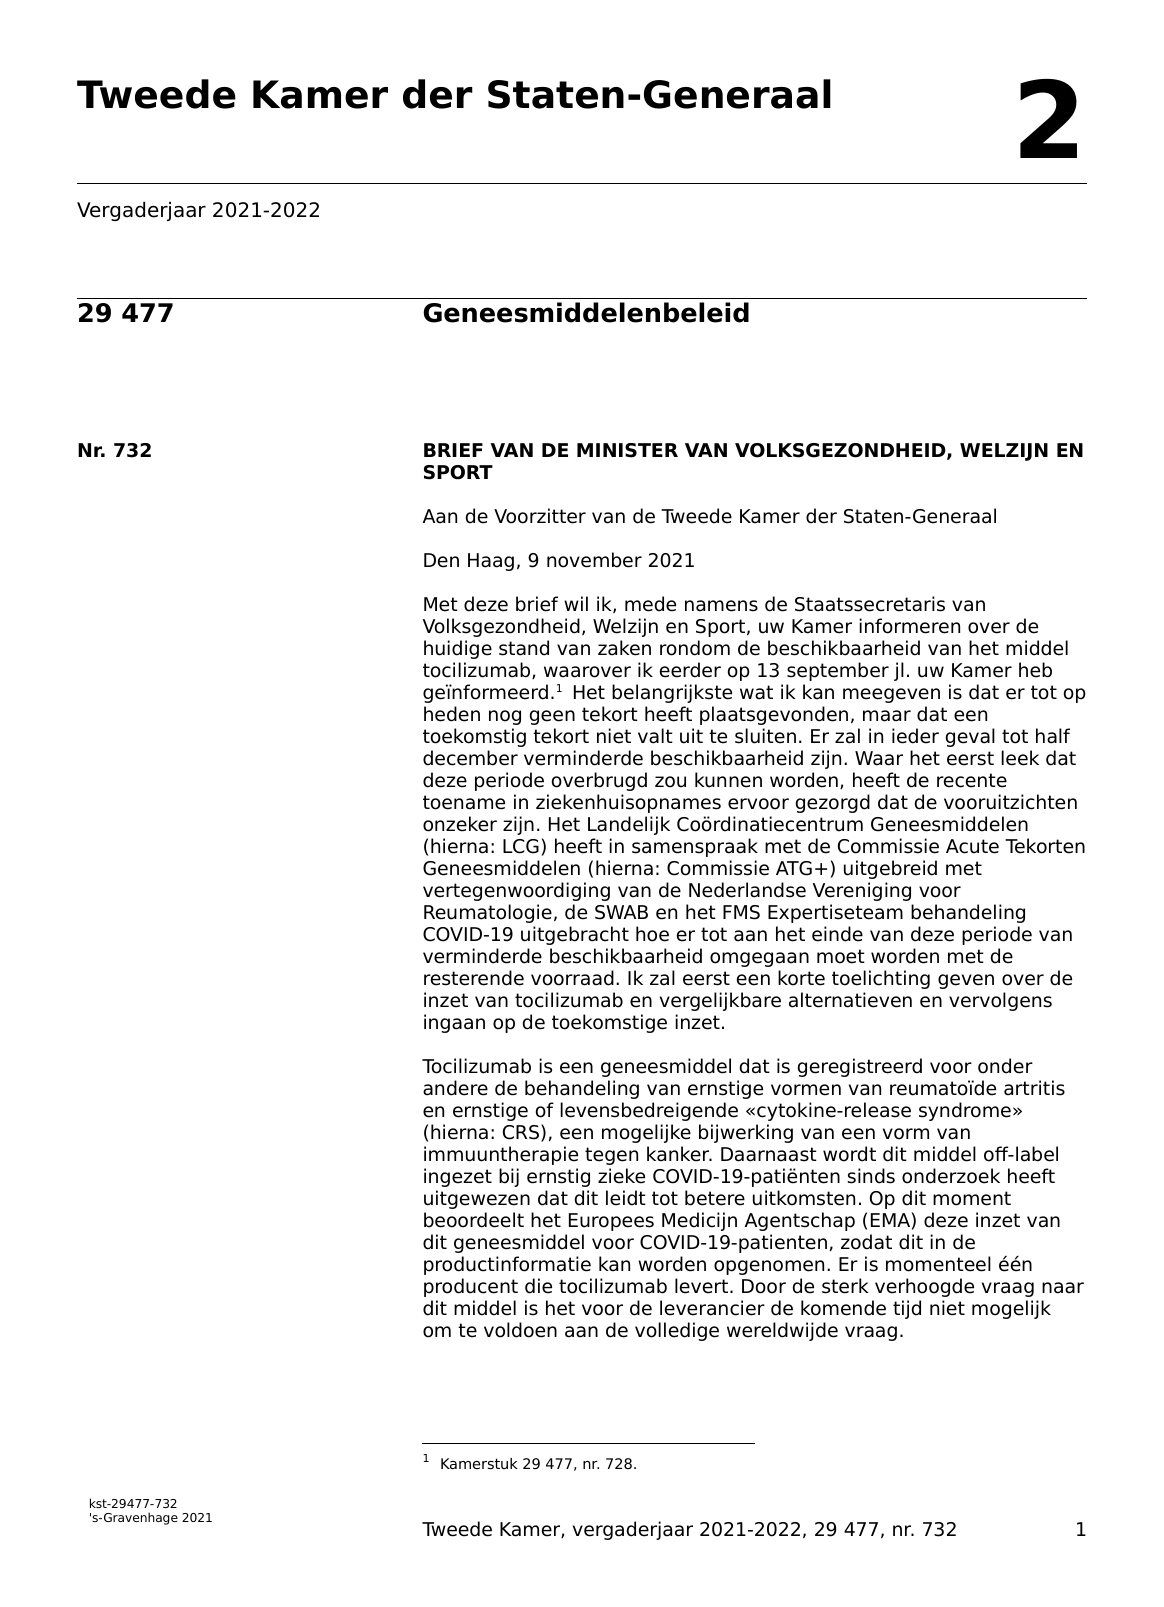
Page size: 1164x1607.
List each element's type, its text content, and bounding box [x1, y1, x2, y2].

text Met deze brief wil ik, mede namens de Staatssecretaris van Volksgezondheid, Welzijn en Sport, uw Kamer informeren over de huidige stand van zaken rondom de beschikbaarheid van het middel tocilizumab, waarover ik eerder op 13 september jl. uw Kamer heb geïnformeerd. Het belangrijkste wat ik kan meegeven is dat er tot op heden nog geen tekort heeft plaatsgevonden, maar dat een toekomstig tekort niet valt uit te sluiten. Er zal in ieder geval tot half december verminderde beschikbaarheid zijn. Waar het eerst leek dat deze periode overbrugd zou kunnen worden, heeft de recente toename in ziekenhuisopnames ervoor gezorgd dat de vooruitzichten onzeker zijn. Het Landelijk Coördinatiecentrum Geneesmiddelen (hierna: LCG) heeft in samenspraak met de Commissie Acute Tekorten Geneesmiddelen (hierna: Commissie ATG+) uitgebreid met vertegenwoordiging van de Nederlandse Vereniging voor Reumatologie, de SWAB en het FMS Expertiseteam behandeling COVID-19 uitgebracht hoe er tot aan het einde van deze periode van verminderde beschikbaarheid omgegaan moet worden met de resterende voorraad. Ik zal eerst een korte toelichting geven over de inzet van tocilizumab en vergelijkbare alternatieven en vervolgens ingaan op de toekomstige inzet. [422, 594, 1087, 1034]
subtitle Nr. 732 BRIEF VAN DE MINISTER VAN VOLKSGEZONDHEID, WELZIJN EN SPORT [77, 440, 1087, 484]
subtitle 29 477 Geneesmiddelenbeleid [77, 299, 1087, 329]
table_cell Vergaderjaar 2021-2022 [77, 184, 1087, 298]
text 's-Gravenhage 2021 [88, 1511, 323, 1525]
table_header Tweede Kamer der Staten-Generaal [77, 59, 886, 183]
text Kamerstuk 29 477, nr. 728. [422, 1452, 1087, 1474]
text Den Haag, 9 november 2021 [422, 550, 1087, 572]
table_header 2 [886, 59, 1087, 183]
text Tocilizumab is een geneesmiddel dat is geregistreerd voor onder andere de behandeling van ernstige vormen van reumatoïde artritis en ernstige of levensbedreigende «cytokine-release syndrome» (hierna: CRS), een mogelijke bijwerking van een vorm van immuuntherapie tegen kanker. Daarnaast wordt dit middel off-label ingezet bij ernstig zieke COVID-19-patiënten sinds onderzoek heeft uitgewezen dat dit leidt tot betere uitkomsten. Op dit moment beoordeelt het Europees Medicijn Agentschap (EMA) deze inzet van dit geneesmiddel voor COVID-19-patienten, zodat dit in de productinformatie kan worden opgenomen. Er is momenteel één producent die tocilizumab levert. Door de sterk verhoogde vraag naar dit middel is het voor de leverancier de komende tijd niet mogelijk om te voldoen aan de volledige wereldwijde vraag. [422, 1056, 1087, 1342]
text Aan de Voorzitter van de Tweede Kamer der Staten-Generaal [422, 506, 1087, 528]
text kst-29477-732 [88, 1497, 323, 1511]
